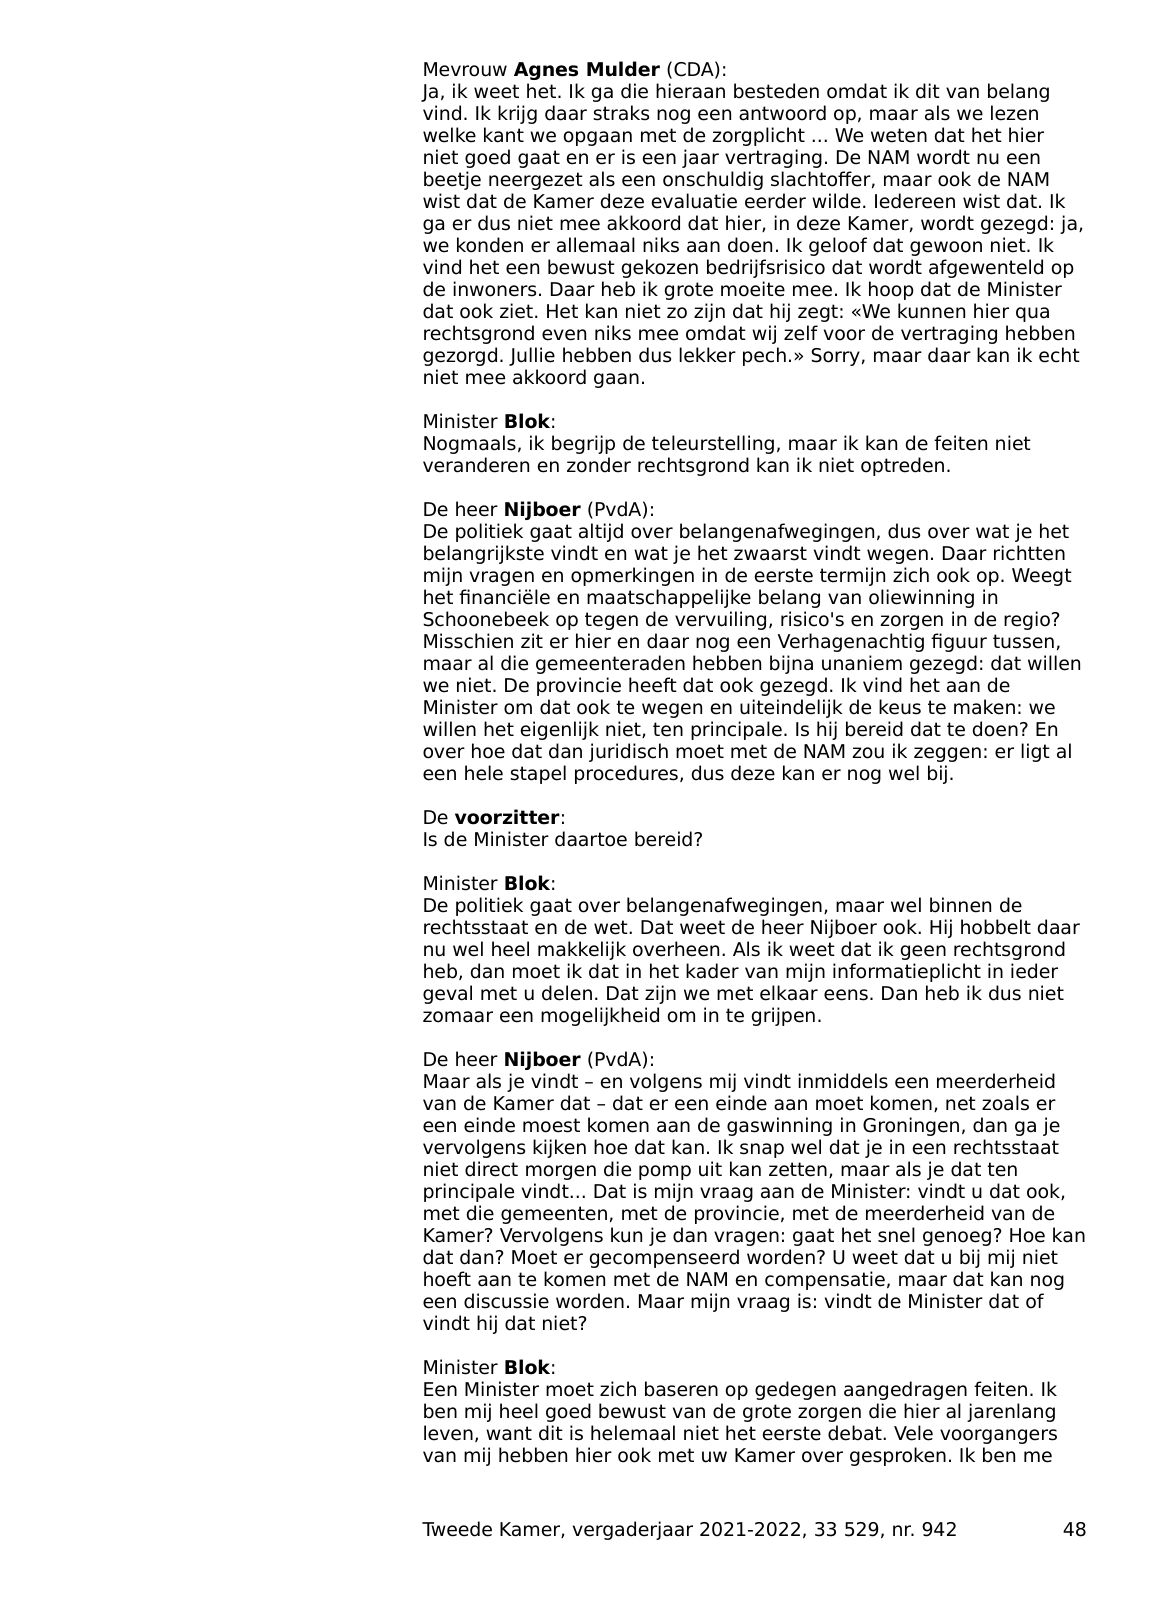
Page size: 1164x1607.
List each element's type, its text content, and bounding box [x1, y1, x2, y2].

text Is de Minister daartoe bereid? [422, 829, 1087, 851]
text De politiek gaat altijd over belangenafwegingen, dus over wat je het belangrijkste vindt en wat je het zwaarst vindt wegen. Daar richtten mijn vragen en opmerkingen in de eerste termijn zich ook op. Weegt het financiële en maatschappelijke belang van oliewinning in Schoonebeek op tegen de vervuiling, risico's en zorgen in de regio? Misschien zit er hier en daar nog een Verhagenachtig figuur tussen, maar al die gemeenteraden hebben bijna unaniem gezegd: dat willen we niet. De provincie heeft dat ook gezegd. Ik vind het aan de Minister om dat ook te wegen en uiteindelijk de keus te maken: we willen het eigenlijk niet, ten principale. Is hij bereid dat te doen? En over hoe dat dan juridisch moet met de NAM zou ik zeggen: er ligt al een hele stapel procedures, dus deze kan er nog wel bij. [422, 521, 1087, 785]
text Ja, ik weet het. Ik ga die hieraan besteden omdat ik dit van belang vind. Ik krijg daar straks nog een antwoord op, maar als we lezen welke kant we opgaan met de zorgplicht ... We weten dat het hier niet goed gaat en er is een jaar vertraging. De NAM wordt nu een beetje neergezet als een onschuldig slachtoffer, maar ook de NAM wist dat de Kamer deze evaluatie eerder wilde. Iedereen wist dat. Ik ga er dus niet mee akkoord dat hier, in deze Kamer, wordt gezegd: ja, we konden er allemaal niks aan doen. Ik geloof dat gewoon niet. Ik vind het een bewust gekozen bedrijfsrisico dat wordt afgewenteld op de inwoners. Daar heb ik grote moeite mee. Ik hoop dat de Minister dat ook ziet. Het kan niet zo zijn dat hij zegt: «We kunnen hier qua rechtsgrond even niks mee omdat wij zelf voor de vertraging hebben gezorgd. Jullie hebben dus lekker pech.» Sorry, maar daar kan ik echt niet mee akkoord gaan. [422, 81, 1087, 389]
text Minister Blok: [422, 1357, 1087, 1379]
text Maar als je vindt – en volgens mij vindt inmiddels een meerderheid van de Kamer dat – dat er een einde aan moet komen, net zoals er een einde moest komen aan de gaswinning in Groningen, dan ga je vervolgens kijken hoe dat kan. Ik snap wel dat je in een rechtsstaat niet direct morgen die pomp uit kan zetten, maar als je dat ten principale vindt... Dat is mijn vraag aan de Minister: vindt u dat ook, met die gemeenten, met de provincie, met de meerderheid van de Kamer? Vervolgens kun je dan vragen: gaat het snel genoeg? Hoe kan dat dan? Moet er gecompenseerd worden? U weet dat u bij mij niet hoeft aan te komen met de NAM en compensatie, maar dat kan nog een discussie worden. Maar mijn vraag is: vindt de Minister dat of vindt hij dat niet? [422, 1071, 1087, 1335]
text Minister Blok: [422, 411, 1087, 433]
text De politiek gaat over belangenafwegingen, maar wel binnen de rechtsstaat en de wet. Dat weet de heer Nijboer ook. Hij hobbelt daar nu wel heel makkelijk overheen. Als ik weet dat ik geen rechtsgrond heb, dan moet ik dat in het kader van mijn informatieplicht in ieder geval met u delen. Dat zijn we met elkaar eens. Dan heb ik dus niet zomaar een mogelijkheid om in te grijpen. [422, 895, 1087, 1027]
text De voorzitter: [422, 807, 1087, 829]
text De heer Nijboer (PvdA): [422, 1049, 1087, 1071]
text Een Minister moet zich baseren op gedegen aangedragen feiten. Ik ben mij heel goed bewust van de grote zorgen die hier al jarenlang leven, want dit is helemaal niet het eerste debat. Vele voorgangers van mij hebben hier ook met uw Kamer over gesproken. Ik ben me [422, 1379, 1087, 1467]
text Minister Blok: [422, 873, 1087, 895]
text Nogmaals, ik begrijp de teleurstelling, maar ik kan de feiten niet veranderen en zonder rechtsgrond kan ik niet optreden. [422, 433, 1087, 477]
text De heer Nijboer (PvdA): [422, 499, 1087, 521]
text Mevrouw Agnes Mulder (CDA): [422, 59, 1087, 81]
